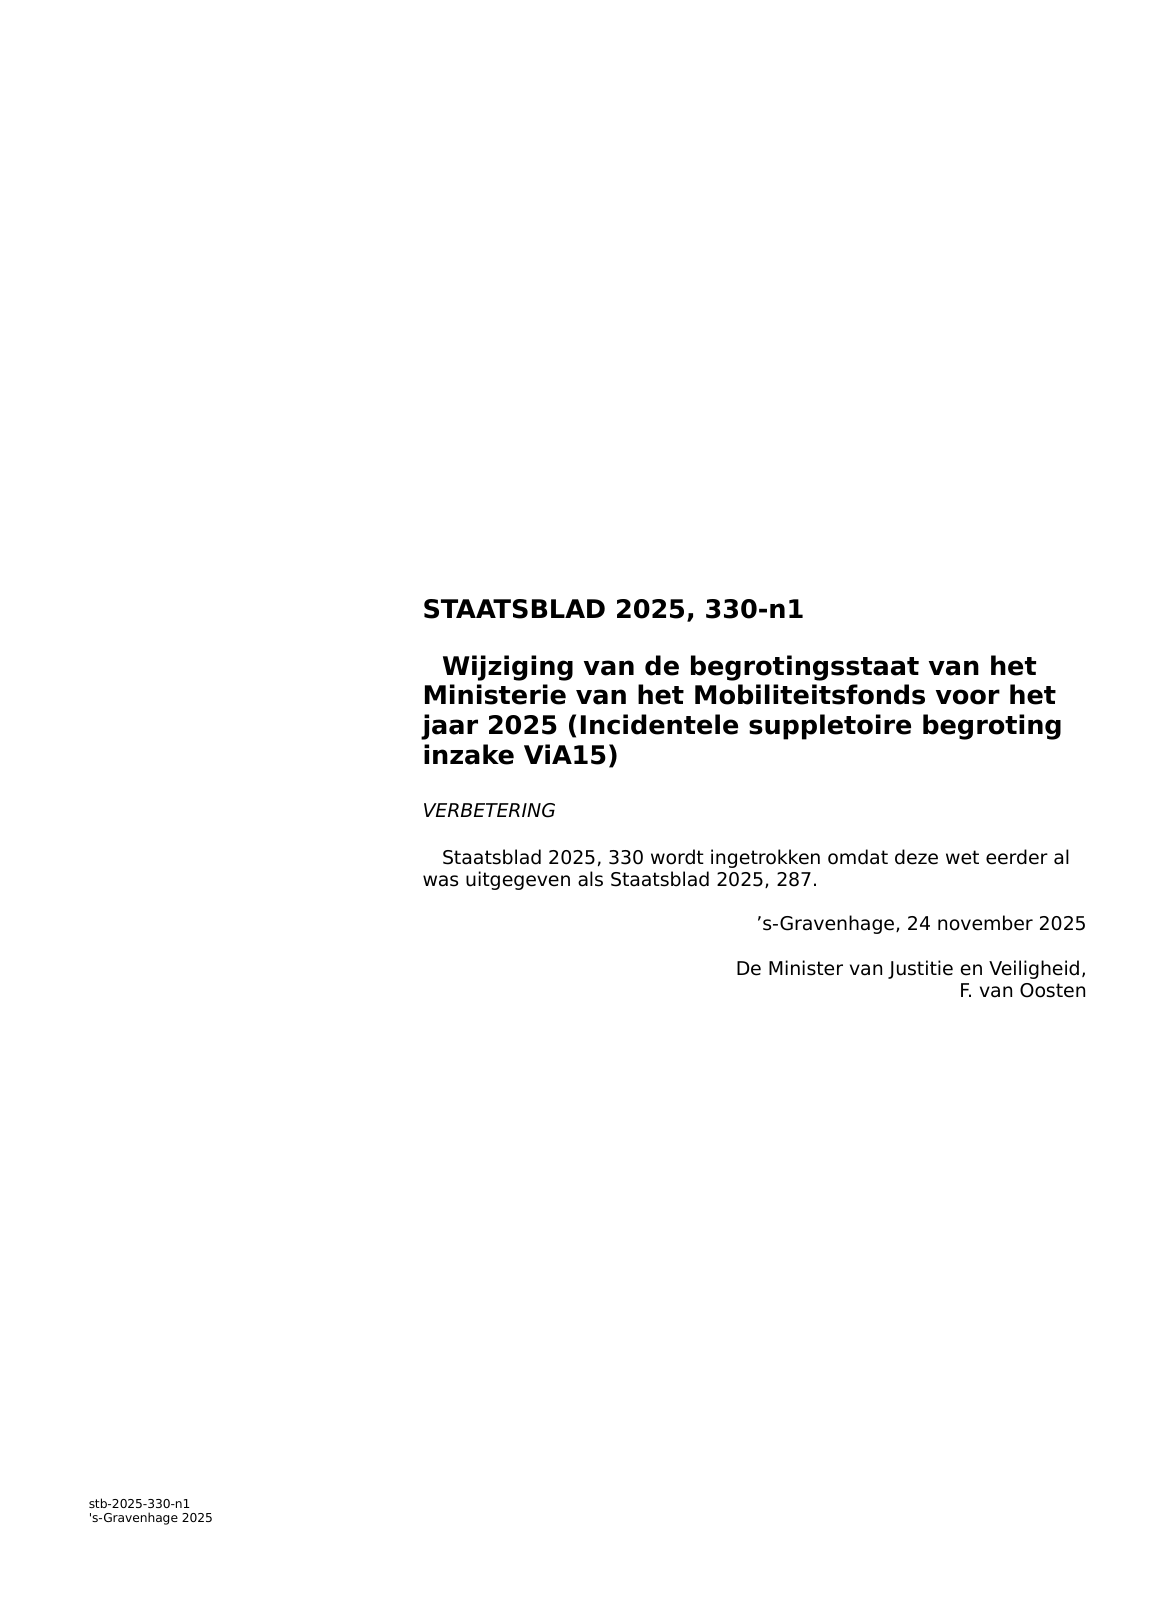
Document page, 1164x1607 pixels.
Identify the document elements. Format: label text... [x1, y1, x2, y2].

text Wijziging van de begrotingsstaat van het Ministerie van het Mobiliteitsfonds voor het jaar 2025 (Incidentele suppletoire begroting inzake ViA15) [422, 651, 1087, 770]
text ’s-Gravenhage, 24 november 2025 [422, 913, 1087, 935]
text De Minister van Justitie en Veiligheid, F. van Oosten [422, 957, 1087, 1001]
subtitle VERBETERING [422, 800, 1087, 822]
text stb-2025-330-n1 [88, 1497, 323, 1511]
text Staatsblad 2025, 330 wordt ingetrokken omdat deze wet eerder al was uitgegeven als Staatsblad 2025, 287. [422, 847, 1087, 891]
subtitle STAATSBLAD 2025, 330-n1 [422, 595, 1087, 625]
text 's-Gravenhage 2025 [88, 1511, 323, 1525]
